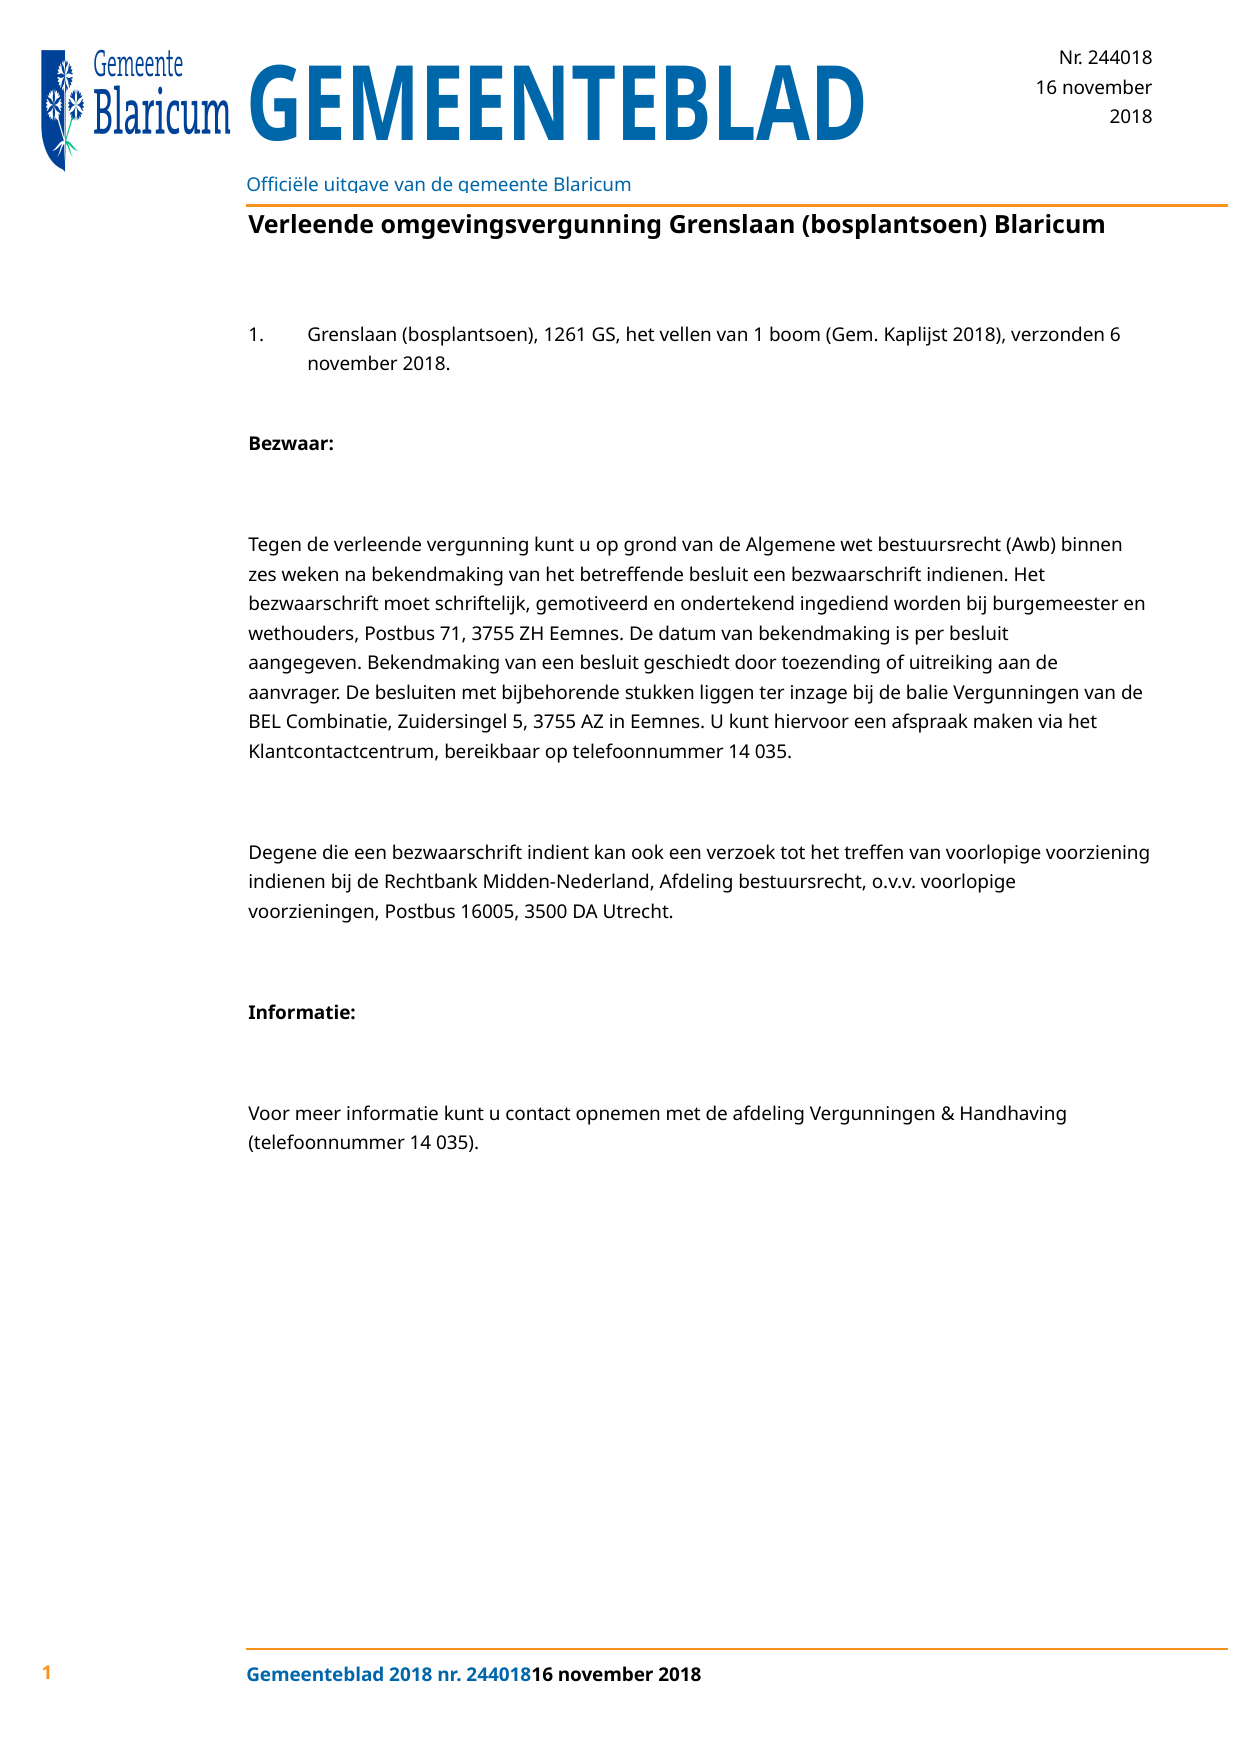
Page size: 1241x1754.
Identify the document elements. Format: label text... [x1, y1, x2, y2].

text Tegen de verleende vergunning kunt u op grond van de Algemene wet bestuursrecht (Awb) binnen zes weken na bekendmaking van het betreffende besluit een bezwaarschrift indienen. Het bezwaarschrift moet schriftelijk, gemotiveerd en ondertekend ingediend worden bij burgemeester en wethouders, Postbus 71, 3755 ZH Eemnes. De datum van bekendmaking is per besluit aangegeven. Bekendmaking van een besluit geschiedt door toezending of uitreiking aan de aanvrager. De besluiten met bijbehorende stukken liggen ter inzage bij de balie Vergunningen van de BEL Combinatie, Zuidersingel 5, 3755 AZ in Eemnes. U kunt hiervoor een afspraak maken via het Klantcontactcentrum, bereikbaar op telefoonnummer 14 035. [248, 531, 1152, 764]
list Grenslaan (bosplantsoen), 1261 GS, het vellen van 1 boom (Gem. Kaplijst 2018), verzonden 6 november 2018. [248, 321, 1152, 376]
text Voor meer informatie kunt u contact opnemen met de afdeling Vergunningen & Handhaving (telefoonnummer 14 035). [248, 1100, 1152, 1155]
text Bezwaar: [248, 430, 1152, 456]
text Informatie: [248, 999, 1152, 1025]
text Verleende omgevingsvergunning Grenslaan (bosplantsoen) Blaricum [248, 207, 1152, 241]
picture [41, 47, 231, 172]
text Degene die een bezwaarschrift indient kan ook een verzoek tot het treffen van voorlopige voorziening indienen bij de Rechtbank Midden-Nederland, Afdeling bestuursrecht, o.v.v. voorlopige voorzieningen, Postbus 16005, 3500 DA Utrecht. [248, 839, 1152, 924]
